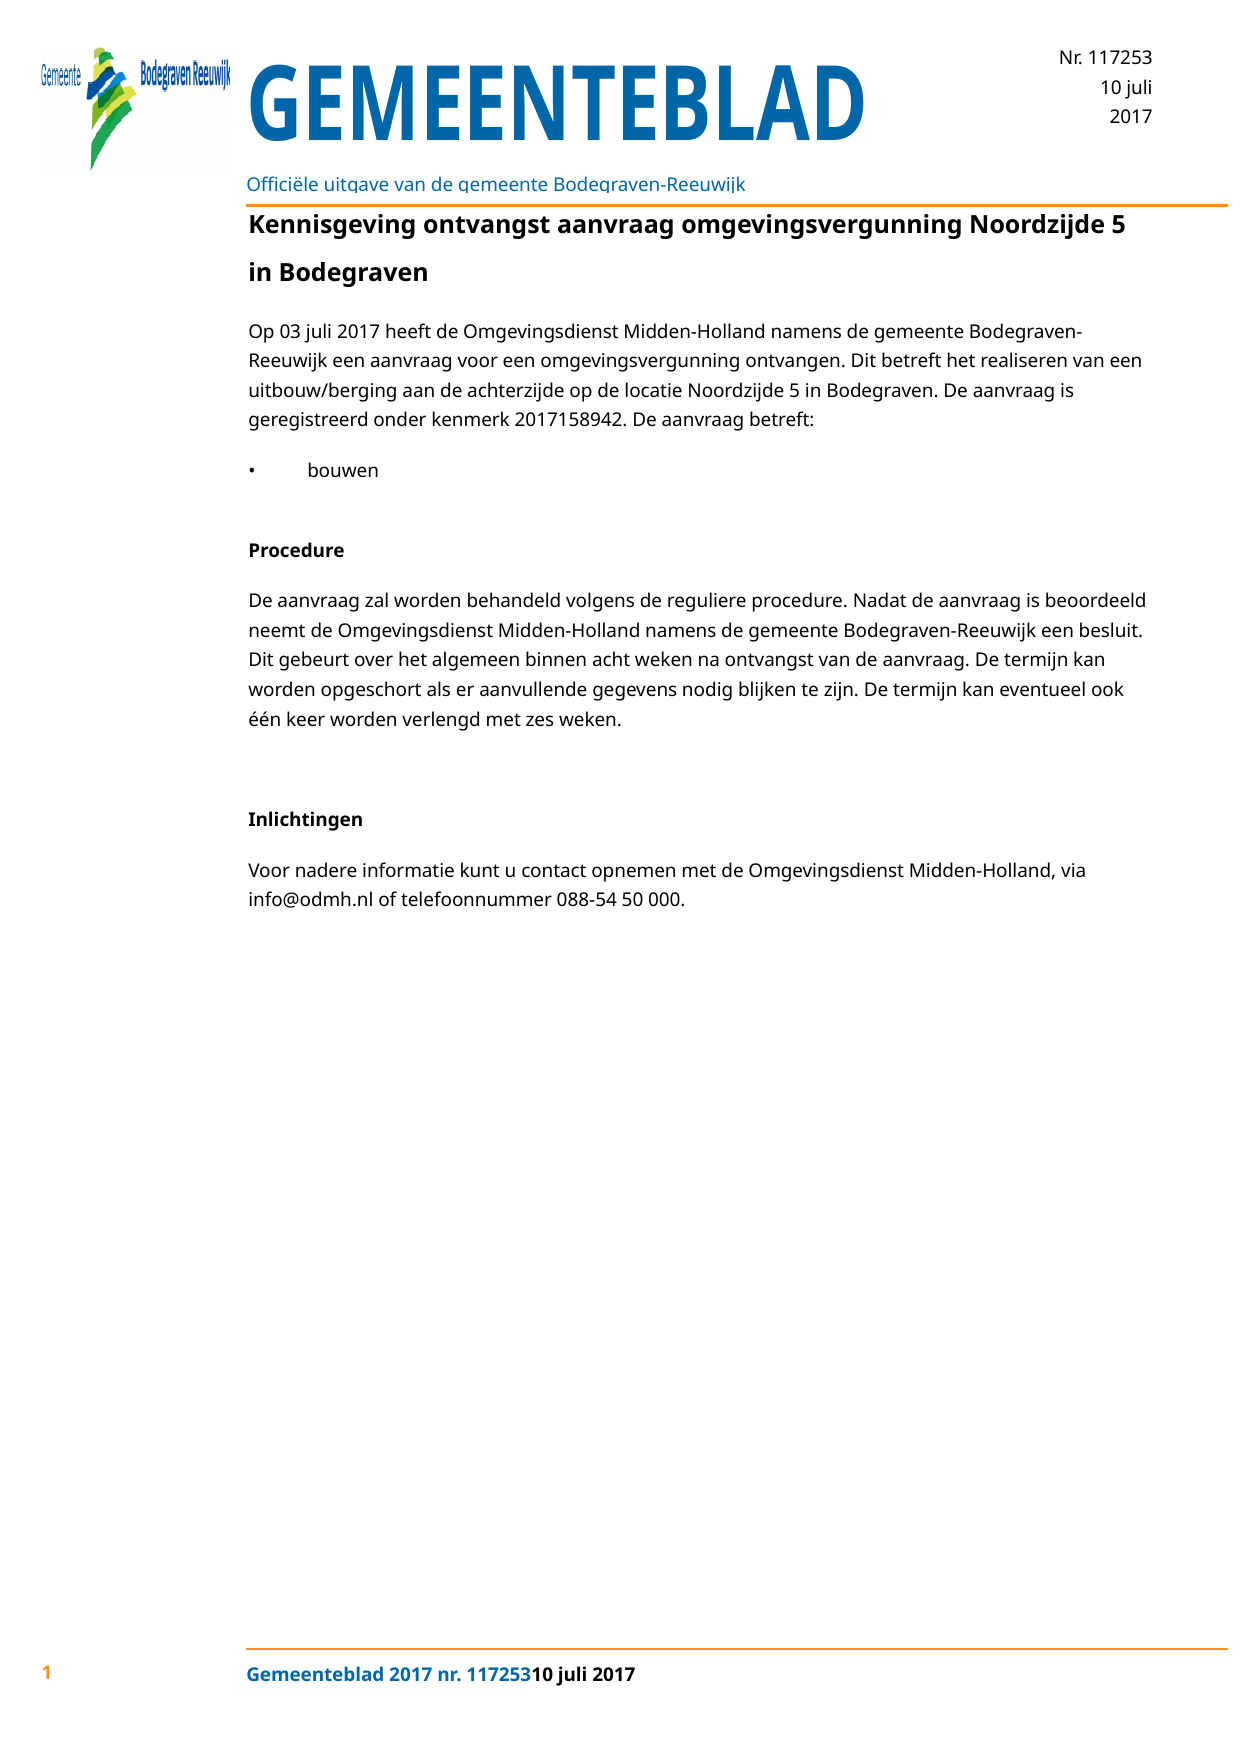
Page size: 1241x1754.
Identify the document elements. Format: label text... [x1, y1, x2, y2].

text Kennisgeving ontvangst aanvraag omgevingsvergunning Noordzijde 5 in Bodegraven [248, 207, 1152, 288]
text Op 03 juli 2017 heeft de Omgevingsdienst Midden-Holland namens de gemeente Bodegraven-Reeuwijk een aanvraag voor een omgevingsvergunning ontvangen. Dit betreft het realiseren van een uitbouw/berging aan de achterzijde op de locatie Noordzijde 5 in Bodegraven. De aanvraag is geregistreerd onder kenmerk 2017158942. De aanvraag betreft: [248, 318, 1152, 432]
text Voor nadere informatie kunt u contact opnemen met de Omgevingsdienst Midden-Holland, via info@odmh.nl of telefoonnummer 088-54 50 000. [248, 857, 1152, 912]
text Inlichtingen [248, 807, 1152, 832]
text De aanvraag zal worden behandeld volgens de reguliere procedure. Nadat de aanvraag is beoordeeld neemt de Omgevingsdienst Midden-Holland namens de gemeente Bodegraven-Reeuwijk een besluit. Dit gebeurt over het algemeen binnen acht weken na ontvangst van de aanvraag. De termijn kan worden opgeschort als er aanvullende gegevens nodig blijken te zijn. De termijn kan eventueel ook één keer worden verlengd met zes weken. [248, 587, 1152, 732]
picture [41, 47, 231, 172]
list bouwen [248, 457, 1152, 483]
text Procedure [248, 537, 1152, 563]
